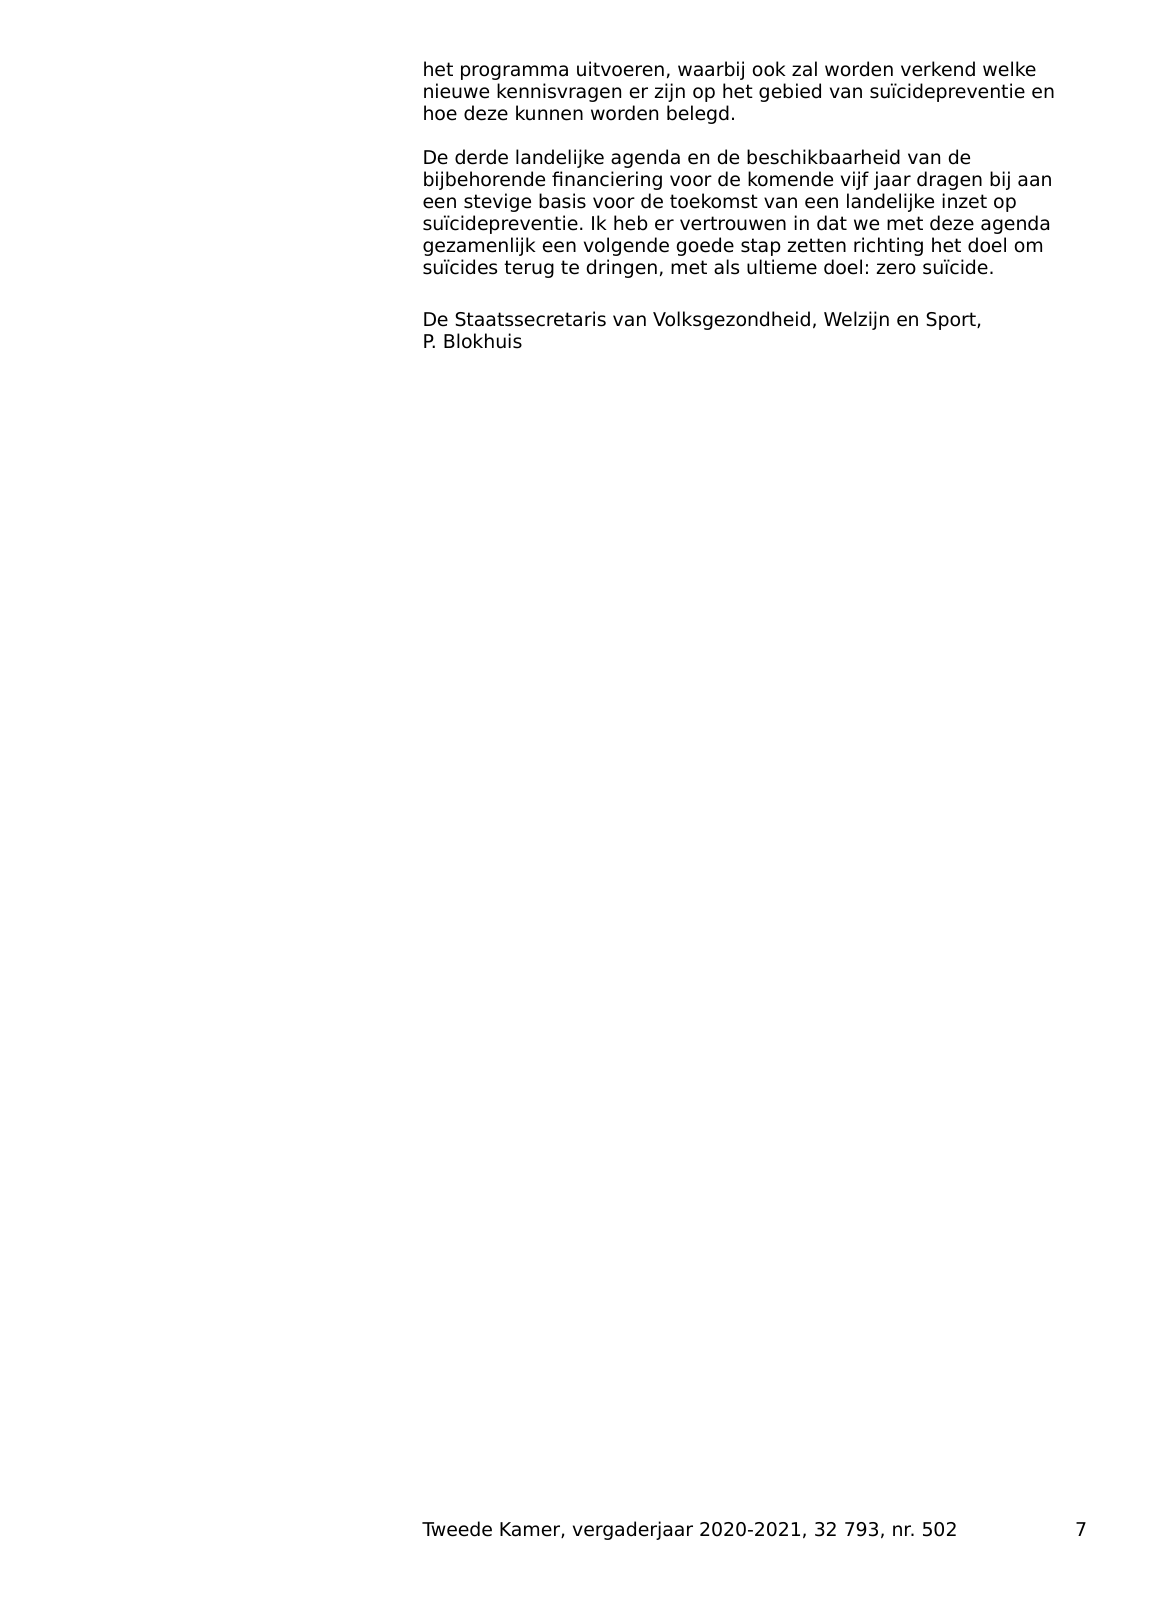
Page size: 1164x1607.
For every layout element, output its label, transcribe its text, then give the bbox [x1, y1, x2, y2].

text het programma uitvoeren, waarbij ook zal worden verkend welke nieuwe kennisvragen er zijn op het gebied van suïcidepreventie en hoe deze kunnen worden belegd. [422, 59, 1087, 125]
text De Staatssecretaris van Volksgezondheid, Welzijn en Sport, P. Blokhuis [422, 309, 1087, 353]
text De derde landelijke agenda en de beschikbaarheid van de bijbehorende financiering voor de komende vijf jaar dragen bij aan een stevige basis voor de toekomst van een landelijke inzet op suïcidepreventie. Ik heb er vertrouwen in dat we met deze agenda gezamenlijk een volgende goede stap zetten richting het doel om suïcides terug te dringen, met als ultieme doel: zero suïcide. [422, 147, 1087, 279]
